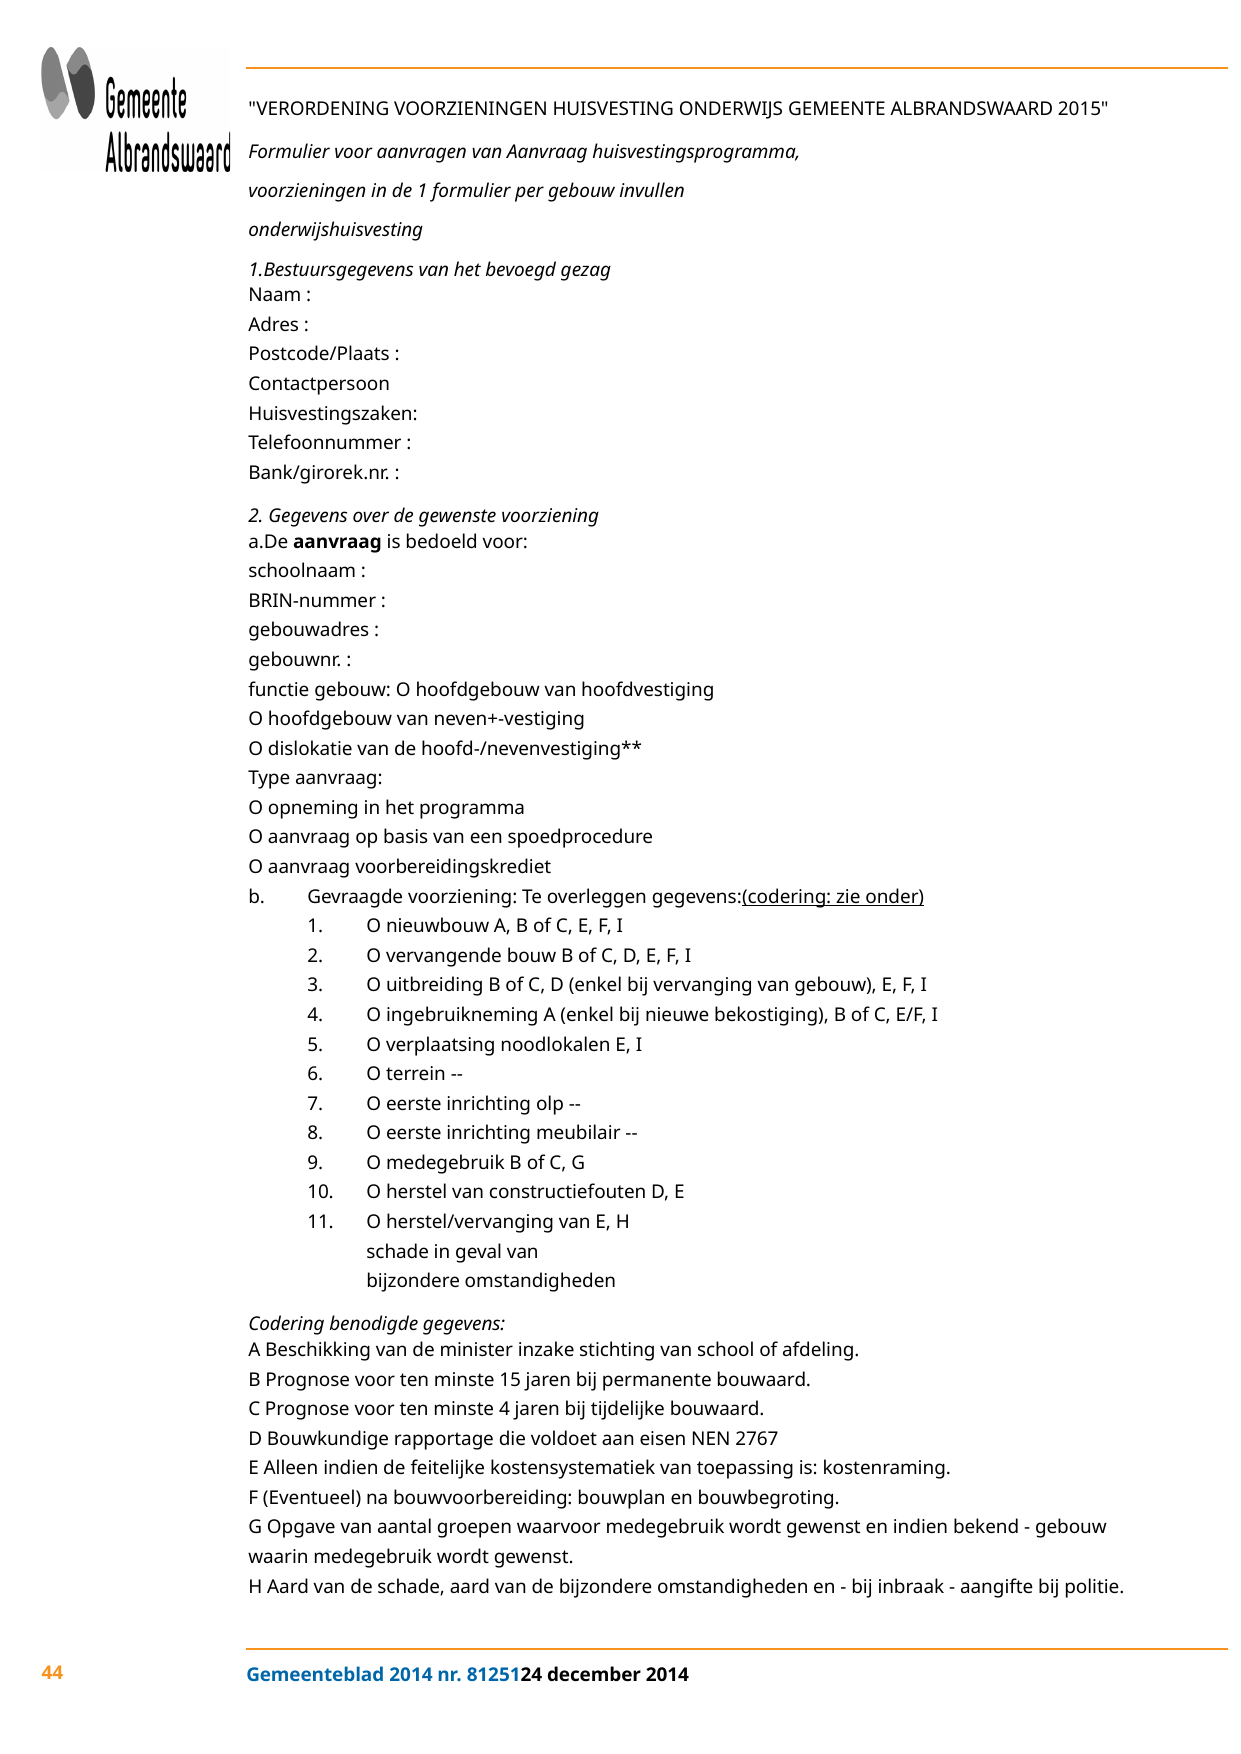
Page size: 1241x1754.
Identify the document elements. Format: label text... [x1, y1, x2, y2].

text onderwijshuisvesting [248, 216, 1152, 242]
picture [41, 47, 231, 172]
text Codering benodigde gegevens: [248, 1311, 1152, 1336]
list Gevraagde voorziening: Te overleggen gegevens:(codering: zie onder) [248, 883, 1152, 908]
list O ingebruikneming A (enkel bij nieuwe bekostiging), B of C, E/F, I [307, 1001, 1152, 1027]
list bijzondere omstandigheden [307, 1267, 1152, 1293]
list O nieuwbouw A, B of C, E, F, I [307, 912, 1152, 938]
list O eerste inrichting meubilair -- [307, 1119, 1152, 1145]
text gebouwadres : [248, 617, 1152, 642]
text Bank/girorek.nr. : [248, 459, 1152, 485]
list O herstel/vervanging van E, H [307, 1208, 1152, 1234]
text O aanvraag voorbereidingskrediet [248, 853, 1152, 879]
text Huisvestingszaken: [248, 400, 1152, 426]
text O opneming in het programma [248, 794, 1152, 820]
list O medegebruik B of C, G [307, 1149, 1152, 1175]
list O herstel van constructiefouten D, E [307, 1179, 1152, 1204]
text O dislokatie van de hoofd-/nevenvestiging** [248, 735, 1152, 761]
text BRIN-nummer : [248, 587, 1152, 613]
text gebouwnr. : [248, 646, 1152, 672]
list O terrein -- [307, 1060, 1152, 1086]
text O aanvraag op basis van een spoedprocedure [248, 824, 1152, 849]
text "VERORDENING VOORZIENINGEN HUISVESTING ONDERWIJS GEMEENTE ALBRANDSWAARD 2015" [248, 95, 1152, 121]
text Naam : [248, 281, 1152, 307]
text functie gebouw: O hoofdgebouw van hoofdvestiging [248, 676, 1152, 701]
text 2. Gegevens over de gewenste voorziening [248, 502, 1152, 528]
text H Aard van de schade, aard van de bijzondere omstandigheden en - bij inbraak - aangifte bij politie. [248, 1573, 1152, 1599]
text Type aanvraag: [248, 764, 1152, 790]
text F (Eventueel) na bouwvoorbereiding: bouwplan en bouwbegroting. [248, 1484, 1152, 1510]
text voorzieningen in de 1 formulier per gebouw invullen [248, 177, 1152, 203]
text schoolnaam : [248, 557, 1152, 583]
text a.De aanvraag is bedoeld voor: [248, 528, 1152, 553]
text 1.Bestuursgegevens van het bevoegd gezag [248, 256, 1152, 281]
text C Prognose voor ten minste 4 jaren bij tijdelijke bouwaard. [248, 1395, 1152, 1421]
text Contactpersoon [248, 370, 1152, 396]
text D Bouwkundige rapportage die voldoet aan eisen NEN 2767 [248, 1425, 1152, 1451]
list O vervangende bouw B of C, D, E, F, I [307, 942, 1152, 968]
text A Beschikking van de minister inzake stichting van school of afdeling. [248, 1336, 1152, 1362]
text Adres : [248, 311, 1152, 337]
list O uitbreiding B of C, D (enkel bij vervanging van gebouw), E, F, I [307, 972, 1152, 997]
text E Alleen indien de feitelijke kostensystematiek van toepassing is: kostenraming. [248, 1454, 1152, 1480]
list schade in geval van [307, 1238, 1152, 1263]
list O eerste inrichting olp -- [307, 1090, 1152, 1116]
text G Opgave van aantal groepen waarvoor medegebruik wordt gewenst en indien bekend - gebouw waarin medegebruik wordt gewenst. [248, 1514, 1152, 1569]
text Postcode/Plaats : [248, 341, 1152, 366]
list O verplaatsing noodlokalen E, I [307, 1031, 1152, 1056]
text B Prognose voor ten minste 15 jaren bij permanente bouwaard. [248, 1366, 1152, 1392]
text Formulier voor aanvragen van Aanvraag huisvestingsprogramma, [248, 138, 1152, 164]
text Telefoonnummer : [248, 429, 1152, 455]
text O hoofdgebouw van neven+-vestiging [248, 705, 1152, 731]
